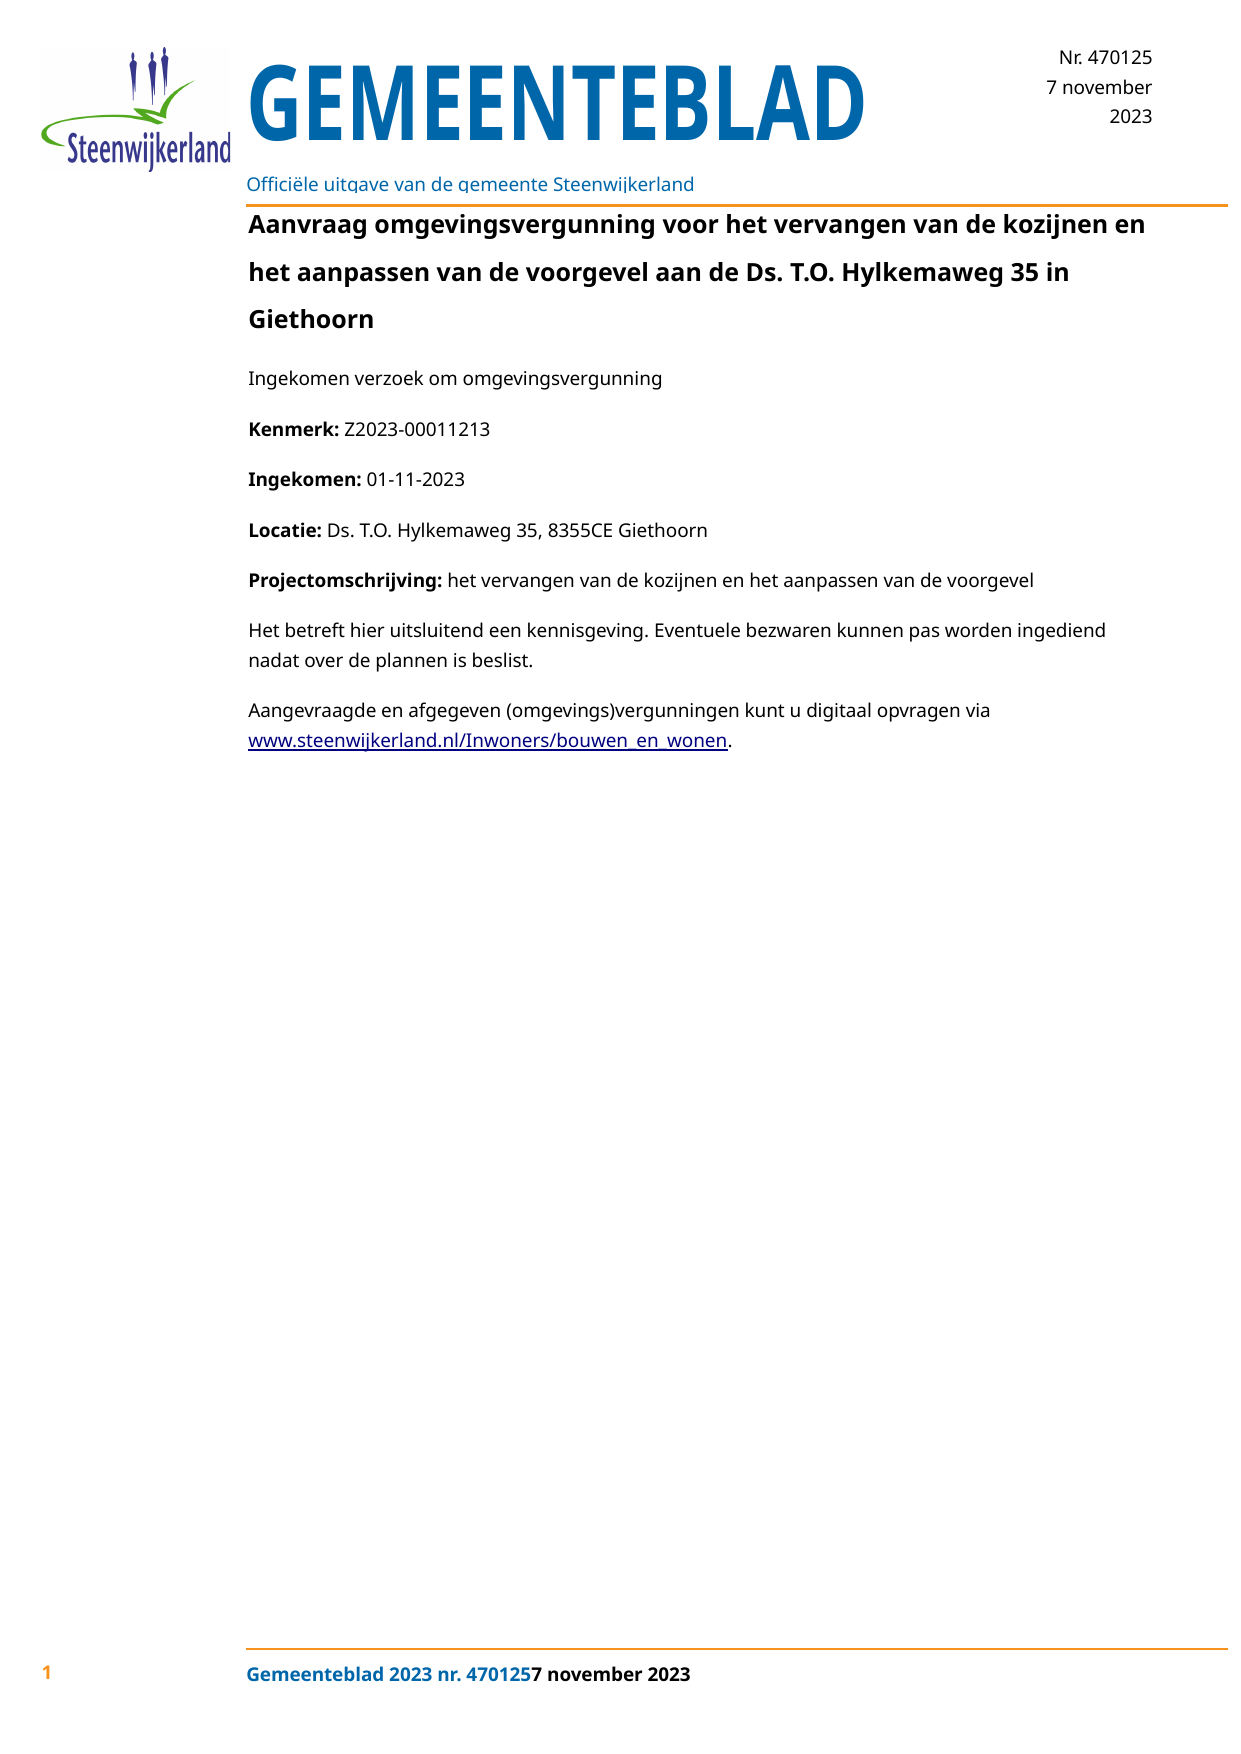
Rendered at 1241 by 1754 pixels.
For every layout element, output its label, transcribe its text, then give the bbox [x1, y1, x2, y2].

text Het betreft hier uitsluitend een kennisgeving. Eventuele bezwaren kunnen pas worden ingediend nadat over de plannen is beslist. [248, 618, 1152, 673]
text Aanvraag omgevingsvergunning voor het vervangen van de kozijnen en het aanpassen van de voorgevel aan de Ds. T.O. Hylkemaweg 35 in Giethoorn [248, 207, 1152, 336]
text Ingekomen: 01-11-2023 [248, 466, 1152, 492]
text Projectomschrijving: het vervangen van de kozijnen en het aanpassen van de voorgevel [248, 567, 1152, 593]
picture [41, 47, 231, 172]
text Ingekomen verzoek om omgevingsvergunning [248, 366, 1152, 391]
text Locatie: Ds. T.O. Hylkemaweg 35, 8355CE Giethoorn [248, 517, 1152, 542]
text Kenmerk: Z2023-00011213 [248, 416, 1152, 442]
text Aangevraagde en afgegeven (omgevings)vergunningen kunt u digitaal opvragen via www.steenwijkerland.nl/Inwoners/bouwen_en_wonen. [248, 698, 1152, 753]
